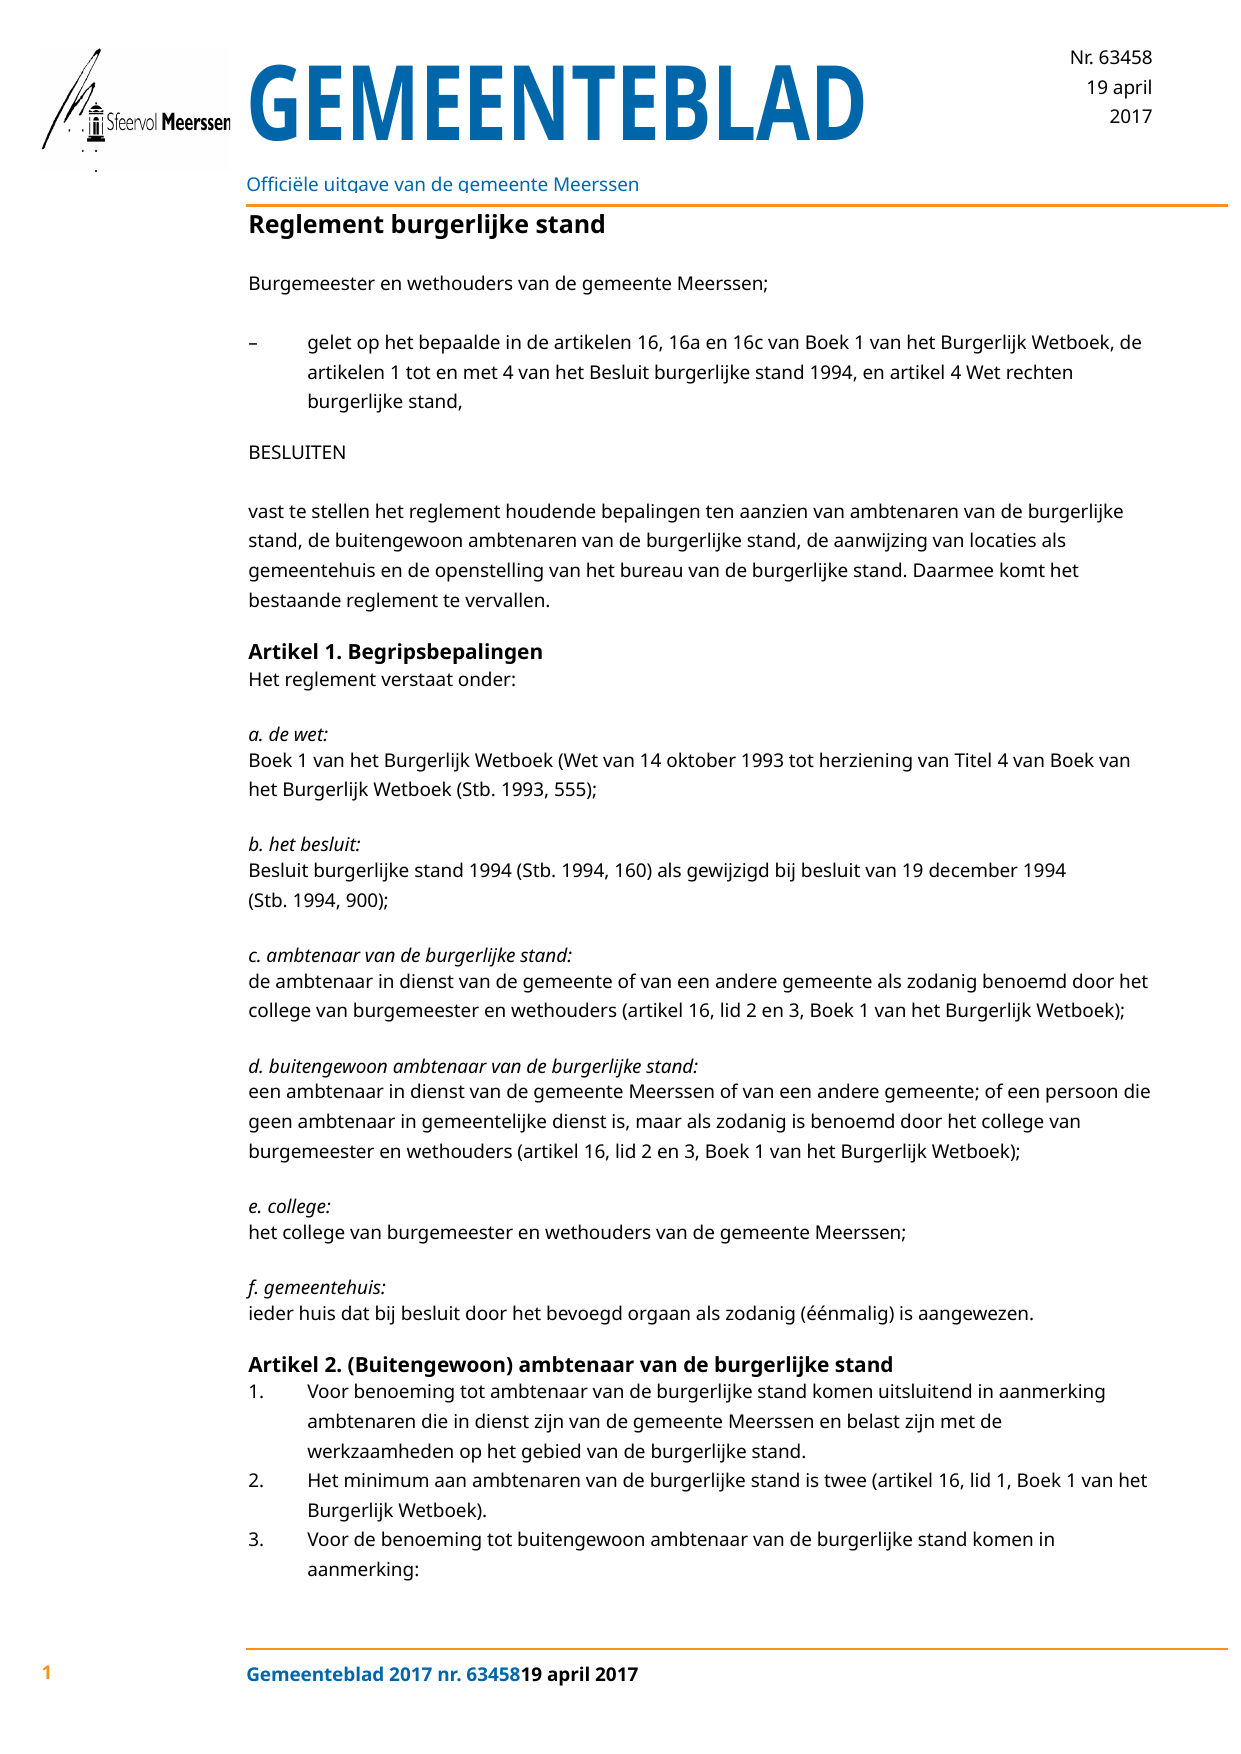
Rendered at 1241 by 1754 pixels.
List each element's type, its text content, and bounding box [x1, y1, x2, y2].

text a. de wet: [248, 721, 1152, 747]
text vast te stellen het reglement houdende bepalingen ten aanzien van ambtenaren van de burgerlijke stand, de buitengewoon ambtenaren van de burgerlijke stand, de aanwijzing van locaties als gemeentehuis en de openstelling van het bureau van de burgerlijke stand. Daarmee komt het bestaande reglement te vervallen. [248, 498, 1152, 613]
text een ambtenaar in dienst van de gemeente Meerssen of van een andere gemeente; of een persoon die geen ambtenaar in gemeentelijke dienst is, maar als zodanig is benoemd door het college van burgemeester en wethouders (artikel 16, lid 2 en 3, Boek 1 van het Burgerlijk Wetboek); [248, 1079, 1152, 1163]
text de ambtenaar in dienst van de gemeente of van een andere gemeente als zodanig benoemd door het college van burgemeester en wethouders (artikel 16, lid 2 en 3, Boek 1 van het Burgerlijk Wetboek); [248, 968, 1152, 1023]
text Het reglement verstaat onder: [248, 666, 1152, 691]
text Artikel 1. Begripsbepalingen [248, 637, 1152, 666]
list gelet op het bepaalde in de artikelen 16, 16a en 16c van Boek 1 van het Burgerlijk Wetboek, de artikelen 1 tot en met 4 van het Besluit burgerlijke stand 1994, en artikel 4 Wet rechten burgerlijke stand, [248, 329, 1152, 414]
text Burgemeester en wethouders van de gemeente Meerssen; [248, 270, 1152, 296]
text Besluit burgerlijke stand 1994 (Stb. 1994, 160) als gewijzigd bij besluit van 19 december 1994 (Stb. 1994, 900); [248, 857, 1152, 913]
text e. college: [248, 1193, 1152, 1219]
text Artikel 2. (Buitengewoon) ambtenaar van de burgerlijke stand [248, 1350, 1152, 1379]
list Voor benoeming tot ambtenaar van de burgerlijke stand komen uitsluitend in aanmerking ambtenaren die in dienst zijn van de gemeente Meerssen en belast zijn met de werkzaamheden op het gebied van de burgerlijke stand. [248, 1379, 1152, 1464]
list Voor de benoeming tot buitengewoon ambtenaar van de burgerlijke stand komen in aanmerking: [248, 1527, 1152, 1582]
text het college van burgemeester en wethouders van de gemeente Meerssen; [248, 1219, 1152, 1244]
picture [41, 47, 231, 172]
text d. buitengewoon ambtenaar van de burgerlijke stand: [248, 1053, 1152, 1079]
list Het minimum aan ambtenaren van de burgerlijke stand is twee (artikel 16, lid 1, Boek 1 van het Burgerlijk Wetboek). [248, 1467, 1152, 1523]
text Reglement burgerlijke stand [248, 207, 1152, 241]
text b. het besluit: [248, 832, 1152, 857]
text f. gemeentehuis: [248, 1274, 1152, 1300]
text c. ambtenaar van de burgerlijke stand: [248, 942, 1152, 968]
text Boek 1 van het Burgerlijk Wetboek (Wet van 14 oktober 1993 tot herziening van Titel 4 van Boek van het Burgerlijk Wetboek (Stb. 1993, 555); [248, 747, 1152, 802]
text BESLUITEN [248, 439, 1152, 465]
text ieder huis dat bij besluit door het bevoegd orgaan als zodanig (éénmalig) is aangewezen. [248, 1300, 1152, 1326]
